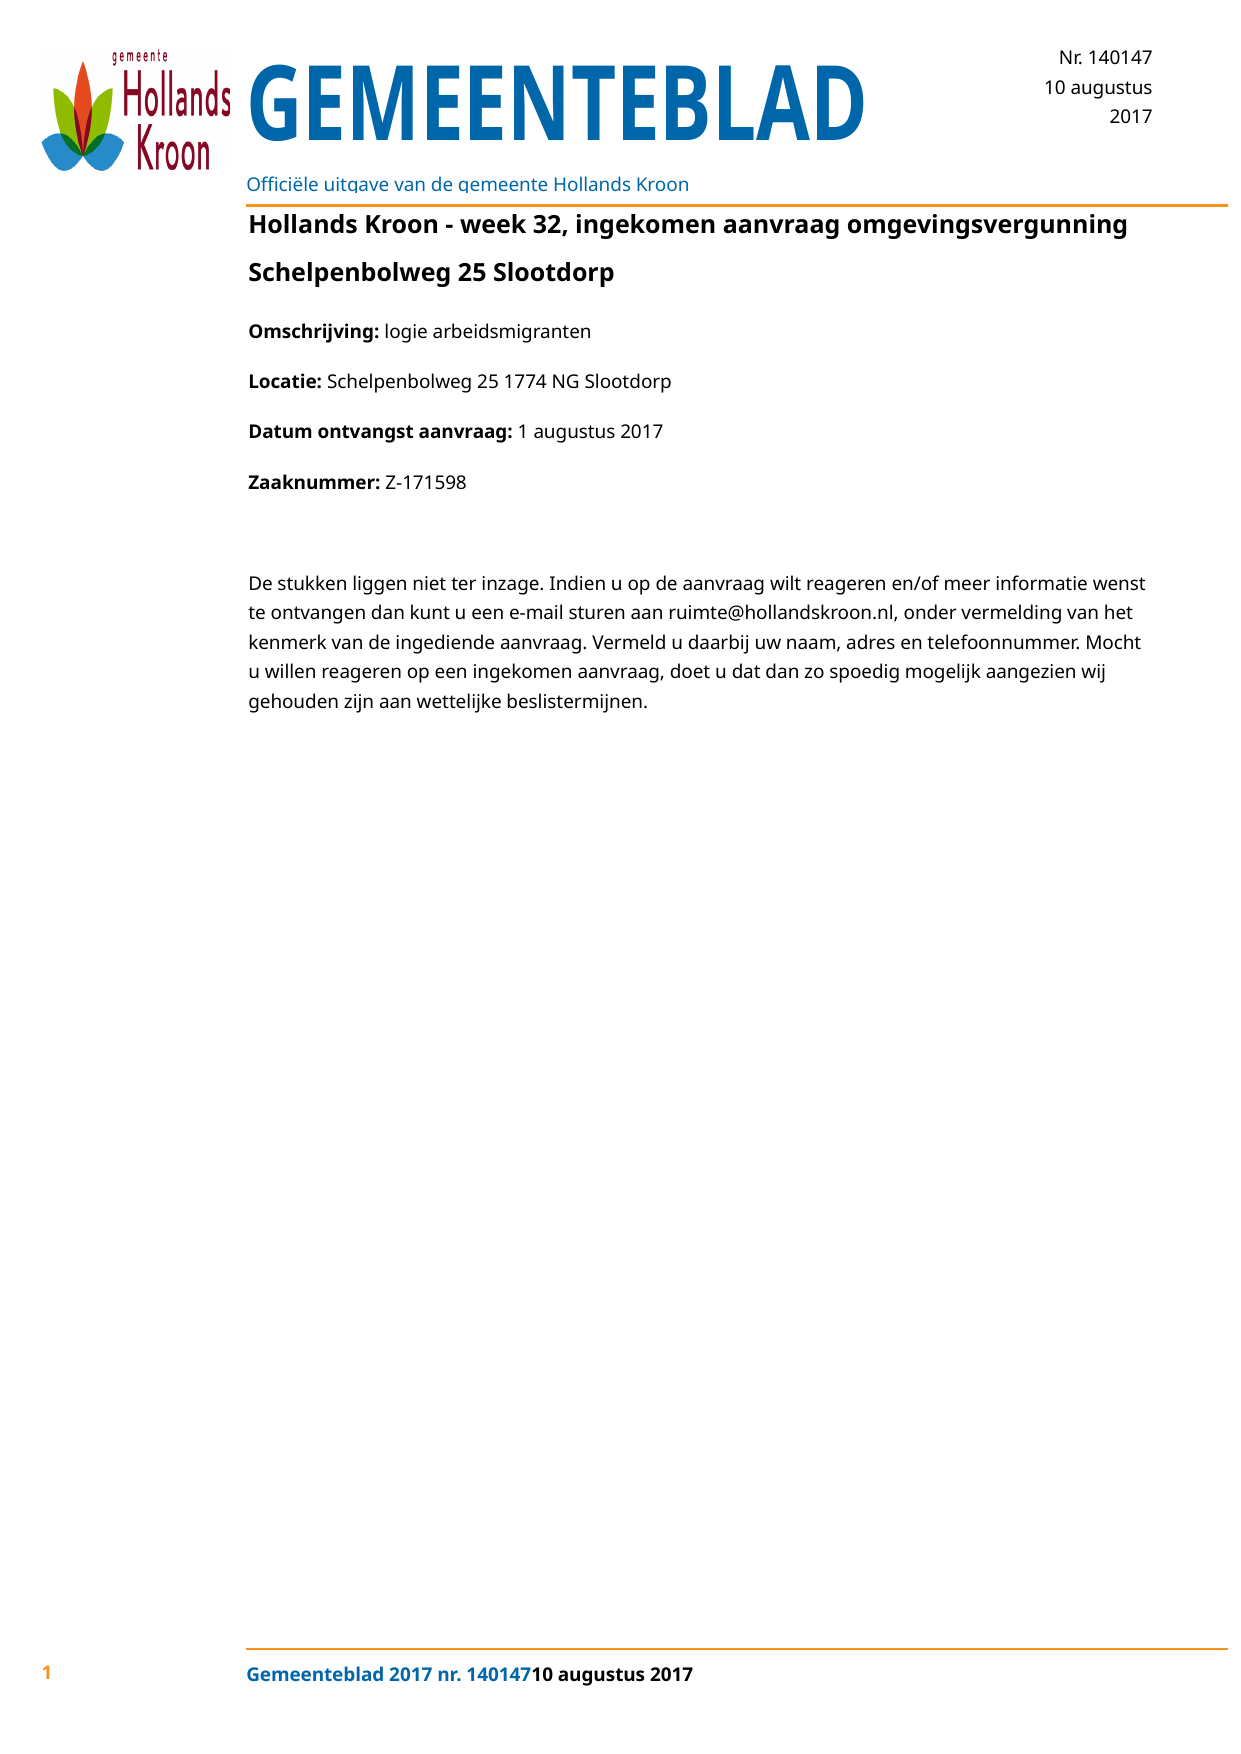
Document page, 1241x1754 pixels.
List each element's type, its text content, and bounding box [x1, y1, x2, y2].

picture [41, 47, 231, 172]
text Hollands Kroon - week 32, ingekomen aanvraag omgevingsvergunning Schelpenbolweg 25 Slootdorp [248, 207, 1152, 288]
text Locatie: Schelpenbolweg 25 1774 NG Slootdorp [248, 368, 1152, 394]
text Datum ontvangst aanvraag: 1 augustus 2017 [248, 419, 1152, 444]
text De stukken liggen niet ter inzage. Indien u op de aanvraag wilt reageren en/of meer informatie wenst te ontvangen dan kunt u een e-mail sturen aan ruimte@hollandskroon.nl, onder vermelding van het kenmerk van de ingediende aanvraag. Vermeld u daarbij uw naam, adres en telefoonnummer. Mocht u willen reageren op een ingekomen aanvraag, doet u dat dan zo spoedig mogelijk aangezien wij gehouden zijn aan wettelijke beslistermijnen. [248, 570, 1152, 714]
text Omschrijving: logie arbeidsmigranten [248, 318, 1152, 344]
text Zaaknummer: Z-171598 [248, 469, 1152, 495]
